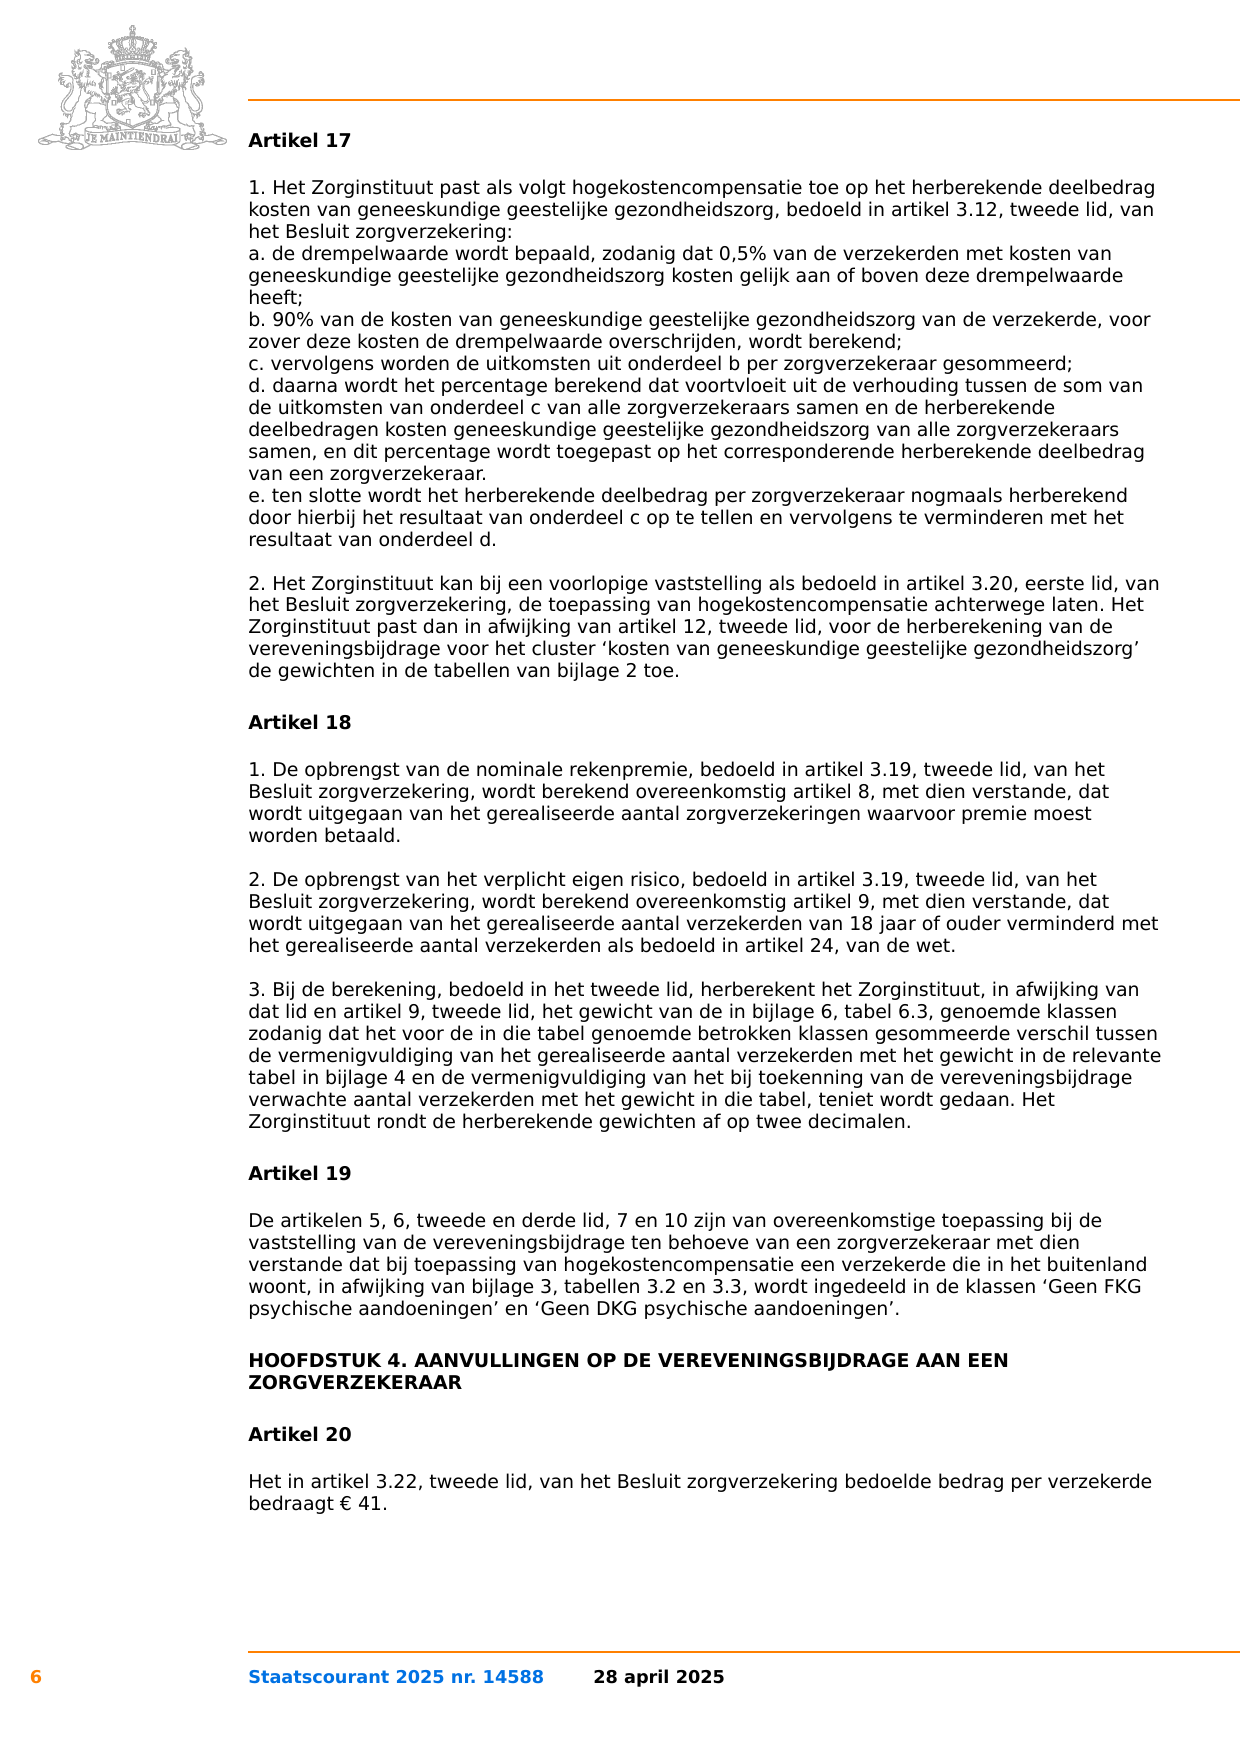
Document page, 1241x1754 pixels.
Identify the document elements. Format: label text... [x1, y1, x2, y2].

text Het in artikel 3.22, tweede lid, van het Besluit zorgverzekering bedoelde bedrag per verzekerde bedraagt € 41. [248, 1471, 1163, 1514]
subtitle HOOFDSTUK 4. AANVULLINGEN OP DE VEREVENINGSBIJDRAGE AAN EEN ZORGVERZEKERAAR [248, 1349, 1163, 1393]
text d. daarna wordt het percentage berekend dat voortvloeit uit de verhouding tussen de som van de uitkomsten van onderdeel c van alle zorgverzekeraars samen en de herberekende deelbedragen kosten geneeskundige geestelijke gezondheidszorg van alle zorgverzekeraars samen, en dit percentage wordt toegepast op het corresponderende herberekende deelbedrag van een zorgverzekeraar. [248, 375, 1163, 484]
text 2. De opbrengst van het verplicht eigen risico, bedoeld in artikel 3.19, tweede lid, van het Besluit zorgverzekering, wordt berekend overeenkomstig artikel 9, met dien verstande, dat wordt uitgegaan van het gerealiseerde aantal verzekerden van 18 jaar of ouder verminderd met het gerealiseerde aantal verzekerden als bedoeld in artikel 24, van de wet. [248, 869, 1163, 957]
text 1. Het Zorginstituut past als volgt hogekostencompensatie toe op het herberekende deelbedrag kosten van geneeskundige geestelijke gezondheidszorg, bedoeld in artikel 3.12, tweede lid, van het Besluit zorgverzekering: [248, 177, 1163, 243]
text 1. De opbrengst van de nominale rekenpremie, bedoeld in artikel 3.19, tweede lid, van het Besluit zorgverzekering, wordt berekend overeenkomstig artikel 8, met dien verstande, dat wordt uitgegaan van het gerealiseerde aantal zorgverzekeringen waarvoor premie moest worden betaald. [248, 759, 1163, 847]
subtitle Artikel 17 [248, 130, 1163, 152]
text c. vervolgens worden de uitkomsten uit onderdeel b per zorgverzekeraar gesommeerd; [248, 353, 1163, 375]
text a. de drempelwaarde wordt bepaald, zodanig dat 0,5% van de verzekerden met kosten van geneeskundige geestelijke gezondheidszorg kosten gelijk aan of boven deze drempelwaarde heeft; [248, 243, 1163, 309]
subtitle Artikel 20 [248, 1423, 1163, 1446]
text 2. Het Zorginstituut kan bij een voorlopige vaststelling als bedoeld in artikel 3.20, eerste lid, van het Besluit zorgverzekering, de toepassing van hogekostencompensatie achterwege laten. Het Zorginstituut past dan in afwijking van artikel 12, tweede lid, voor de herberekening van de vereveningsbijdrage voor het cluster ‘kosten van geneeskundige geestelijke gezondheidszorg’ de gewichten in de tabellen van bijlage 2 toe. [248, 572, 1163, 682]
subtitle Artikel 18 [248, 712, 1163, 734]
picture [38, 25, 227, 150]
subtitle Artikel 19 [248, 1163, 1163, 1185]
text De artikelen 5, 6, tweede en derde lid, 7 en 10 zijn van overeenkomstige toepassing bij de vaststelling van de vereveningsbijdrage ten behoeve van een zorgverzekeraar met dien verstande dat bij toepassing van hogekostencompensatie een verzekerde die in het buitenland woont, in afwijking van bijlage 3, tabellen 3.2 en 3.3, wordt ingedeeld in de klassen ‘Geen FKG psychische aandoeningen’ en ‘Geen DKG psychische aandoeningen’. [248, 1210, 1163, 1319]
text b. 90% van de kosten van geneeskundige geestelijke gezondheidszorg van de verzekerde, voor zover deze kosten de drempelwaarde overschrijden, wordt berekend; [248, 309, 1163, 353]
text e. ten slotte wordt het herberekende deelbedrag per zorgverzekeraar nogmaals herberekend door hierbij het resultaat van onderdeel c op te tellen en vervolgens te verminderen met het resultaat van onderdeel d. [248, 484, 1163, 551]
text 3. Bij de berekening, bedoeld in het tweede lid, herberekent het Zorginstituut, in afwijking van dat lid en artikel 9, tweede lid, het gewicht van de in bijlage 6, tabel 6.3, genoemde klassen zodanig dat het voor de in die tabel genoemde betrokken klassen gesommeerde verschil tussen de vermenigvuldiging van het gerealiseerde aantal verzekerden met het gewicht in de relevante tabel in bijlage 4 en de vermenigvuldiging van het bij toekenning van de vereveningsbijdrage verwachte aantal verzekerden met het gewicht in die tabel, teniet wordt gedaan. Het Zorginstituut rondt de herberekende gewichten af op twee decimalen. [248, 979, 1163, 1133]
